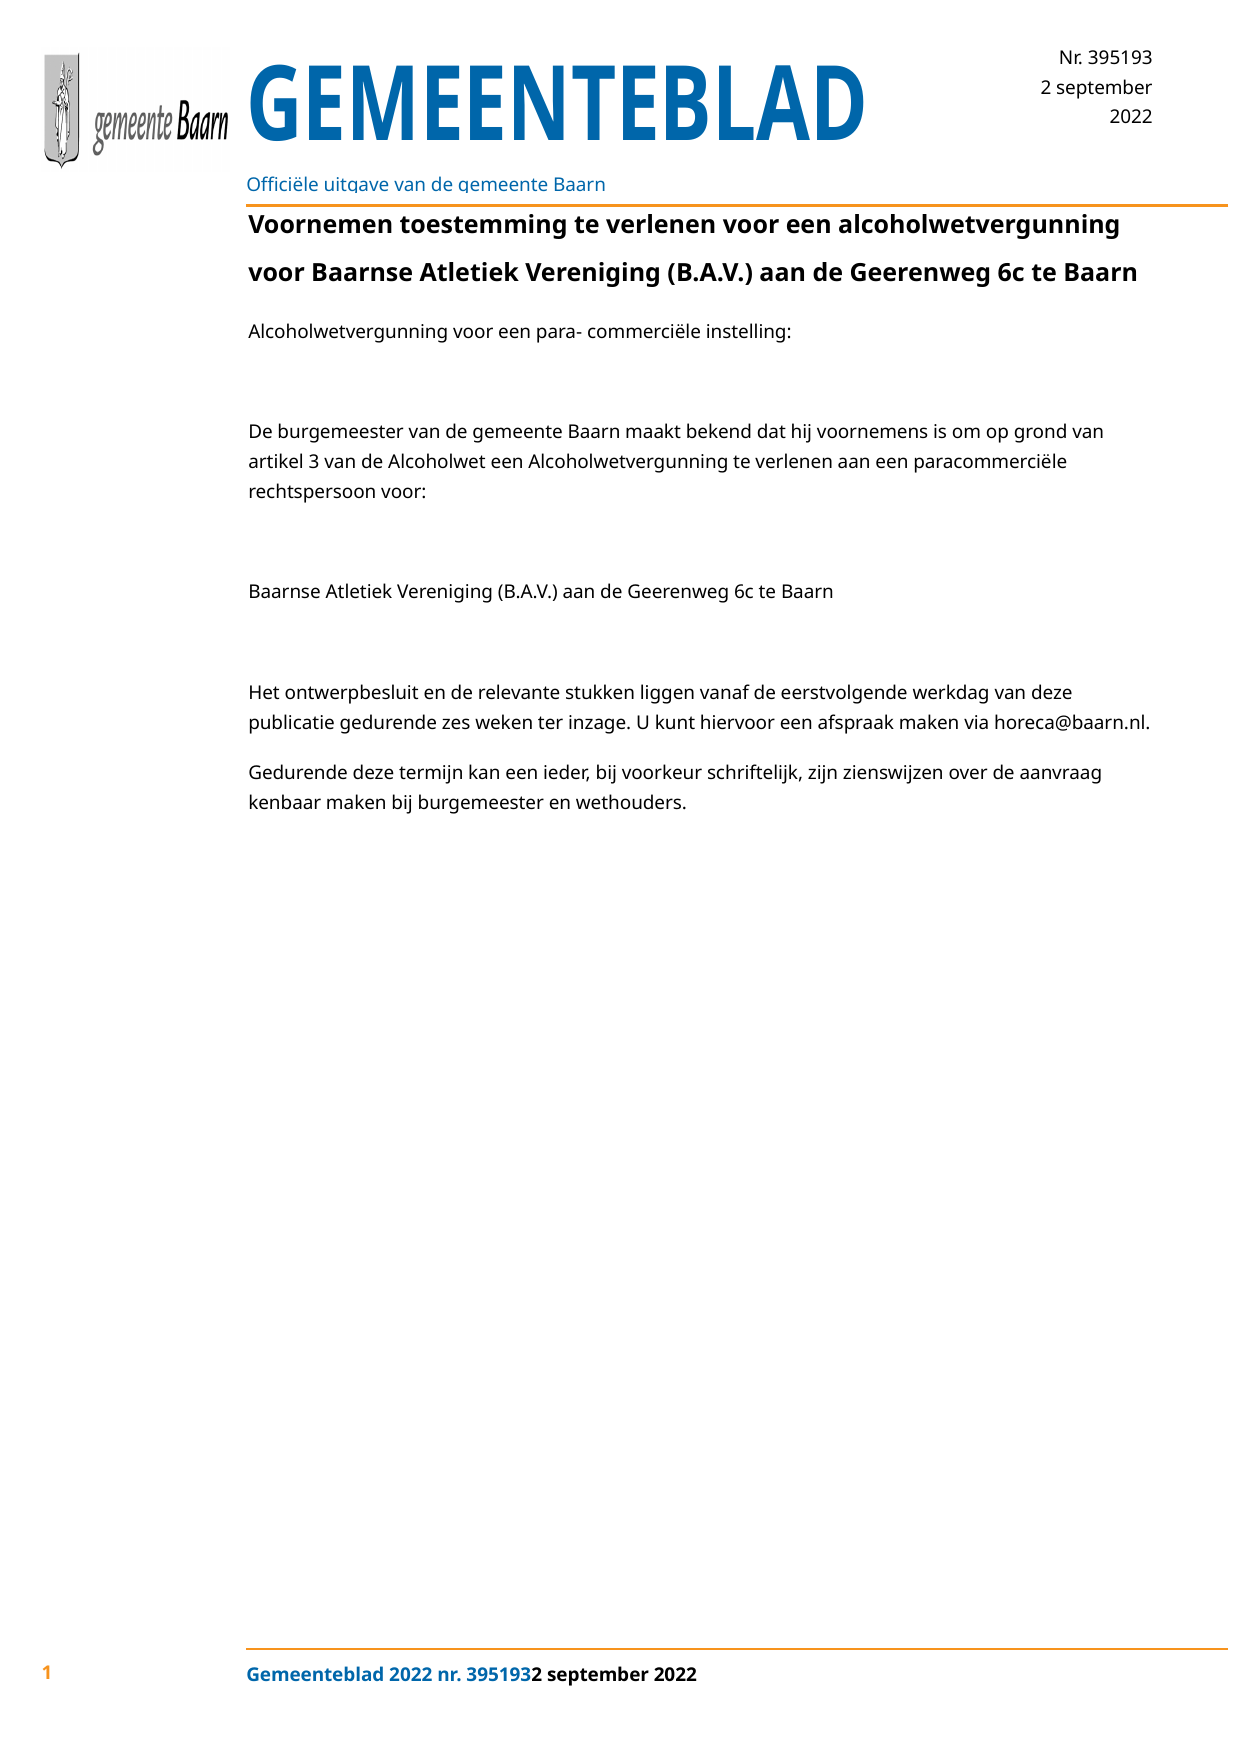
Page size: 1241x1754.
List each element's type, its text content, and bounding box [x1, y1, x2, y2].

text Baarnse Atletiek Vereniging (B.A.V.) aan de Geerenweg 6c te Baarn [248, 579, 1152, 604]
text Alcoholwetvergunning voor een para- commerciële instelling: [248, 318, 1152, 344]
picture [41, 47, 231, 172]
text Gedurende deze termijn kan een ieder, bij voorkeur schriftelijk, zijn zienswijzen over de aanvraag kenbaar maken bij burgemeester en wethouders. [248, 759, 1152, 815]
text Voornemen toestemming te verlenen voor een alcoholwetvergunning voor Baarnse Atletiek Vereniging (B.A.V.) aan de Geerenweg 6c te Baarn [248, 207, 1152, 288]
text De burgemeester van de gemeente Baarn maakt bekend dat hij voornemens is om op grond van artikel 3 van de Alcoholwet een Alcoholwetvergunning te verlenen aan een paracommerciële rechtspersoon voor: [248, 419, 1152, 504]
text Het ontwerpbesluit en de relevante stukken liggen vanaf de eerstvolgende werkdag van deze publicatie gedurende zes weken ter inzage. U kunt hiervoor een afspraak maken via horeca@baarn.nl. [248, 679, 1152, 735]
